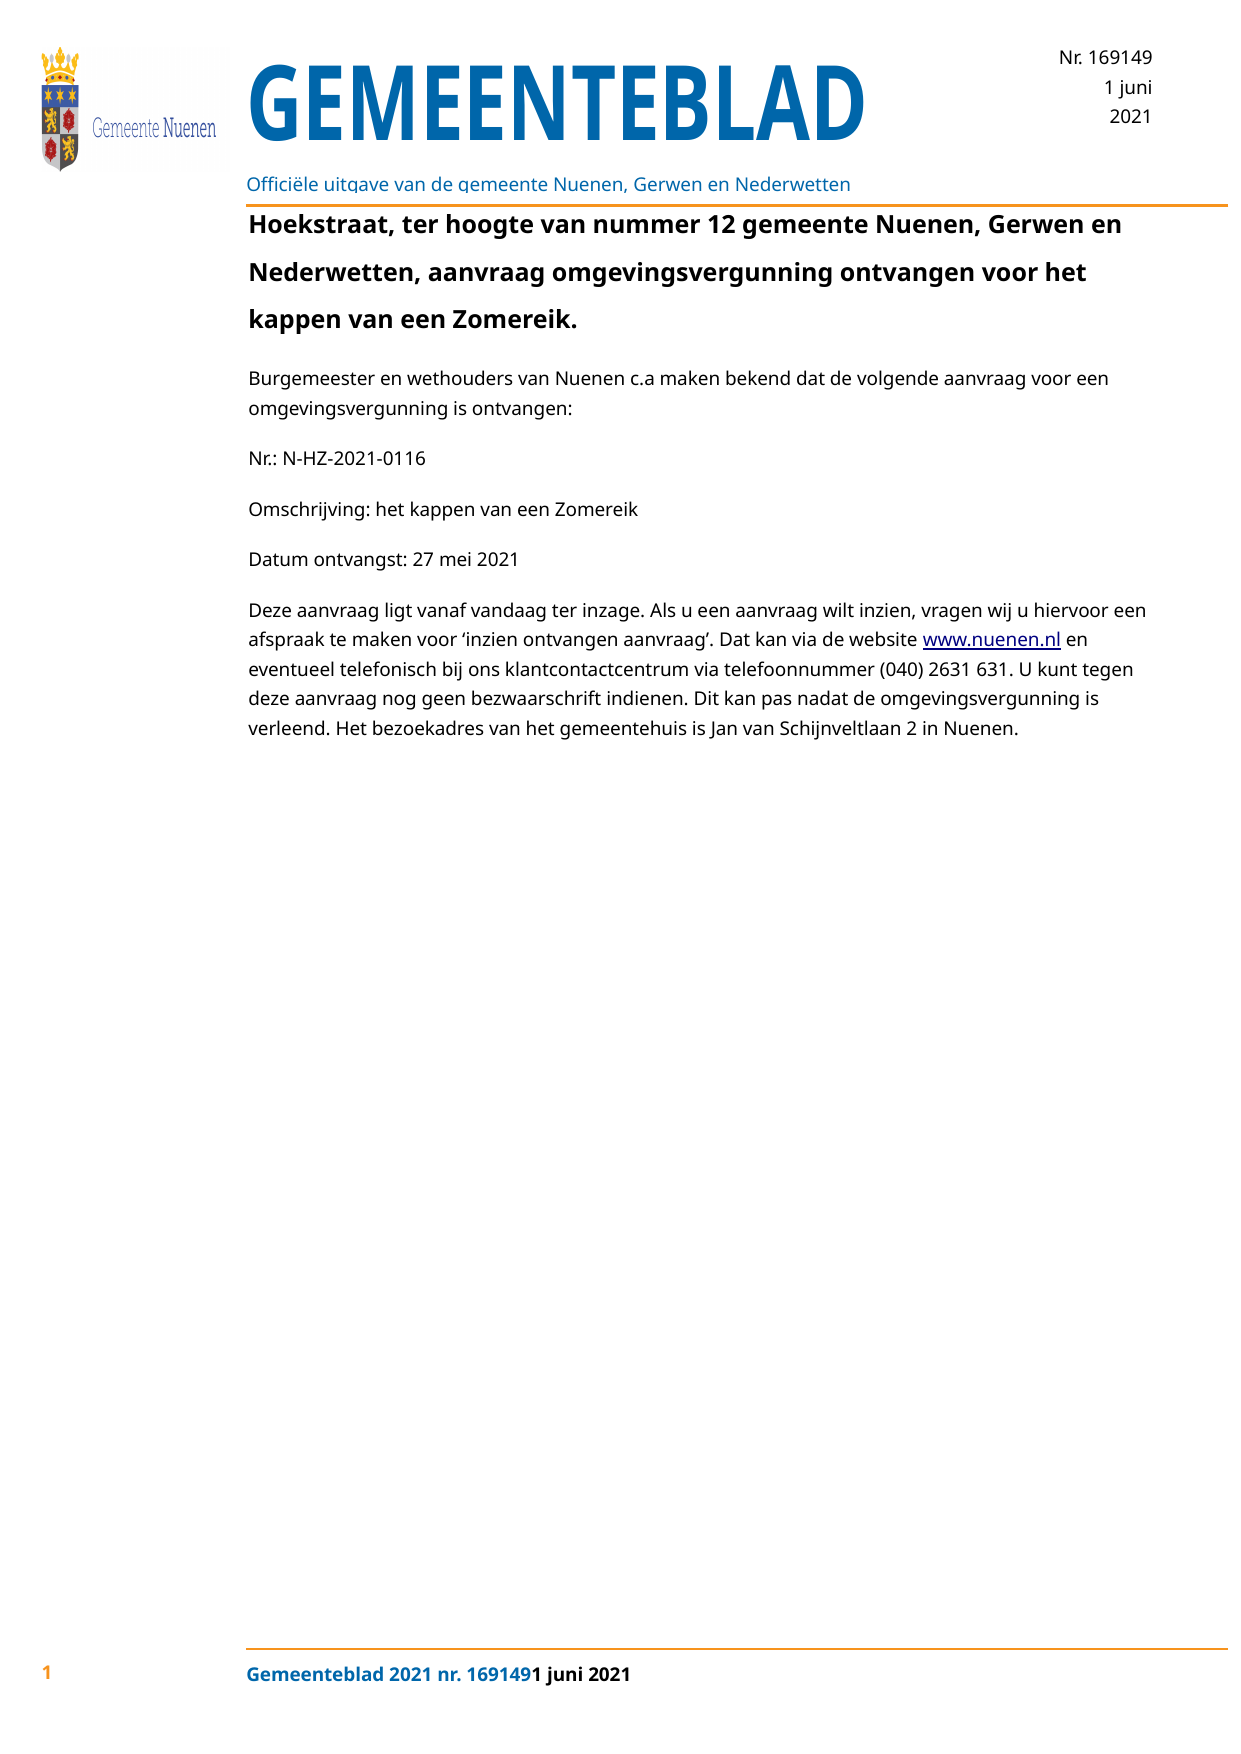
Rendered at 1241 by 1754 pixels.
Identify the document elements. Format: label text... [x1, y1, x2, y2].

text Datum ontvangst: 27 mei 2021 [248, 546, 1152, 572]
text Hoekstraat, ter hoogte van nummer 12 gemeente Nuenen, Gerwen en Nederwetten, aanvraag omgevingsvergunning ontvangen voor het kappen van een Zomereik. [248, 207, 1152, 336]
text Omschrijving: het kappen van een Zomereik [248, 496, 1152, 522]
picture [41, 47, 231, 172]
text Nr.: N-HZ-2021-0116 [248, 446, 1152, 471]
text Burgemeester en wethouders van Nuenen c.a maken bekend dat de volgende aanvraag voor een omgevingsvergunning is ontvangen: [248, 366, 1152, 421]
text Deze aanvraag ligt vanaf vandaag ter inzage. Als u een aanvraag wilt inzien, vragen wij u hiervoor een afspraak te maken voor ‘inzien ontvangen aanvraag’. Dat kan via de website www.nuenen.nl en eventueel telefonisch bij ons klantcontactcentrum via telefoonnummer (040) 2631 631. U kunt tegen deze aanvraag nog geen bezwaarschrift indienen. Dit kan pas nadat de omgevingsvergunning is verleend. Het bezoekadres van het gemeentehuis is Jan van Schijnveltlaan 2 in Nuenen. [248, 597, 1152, 741]
